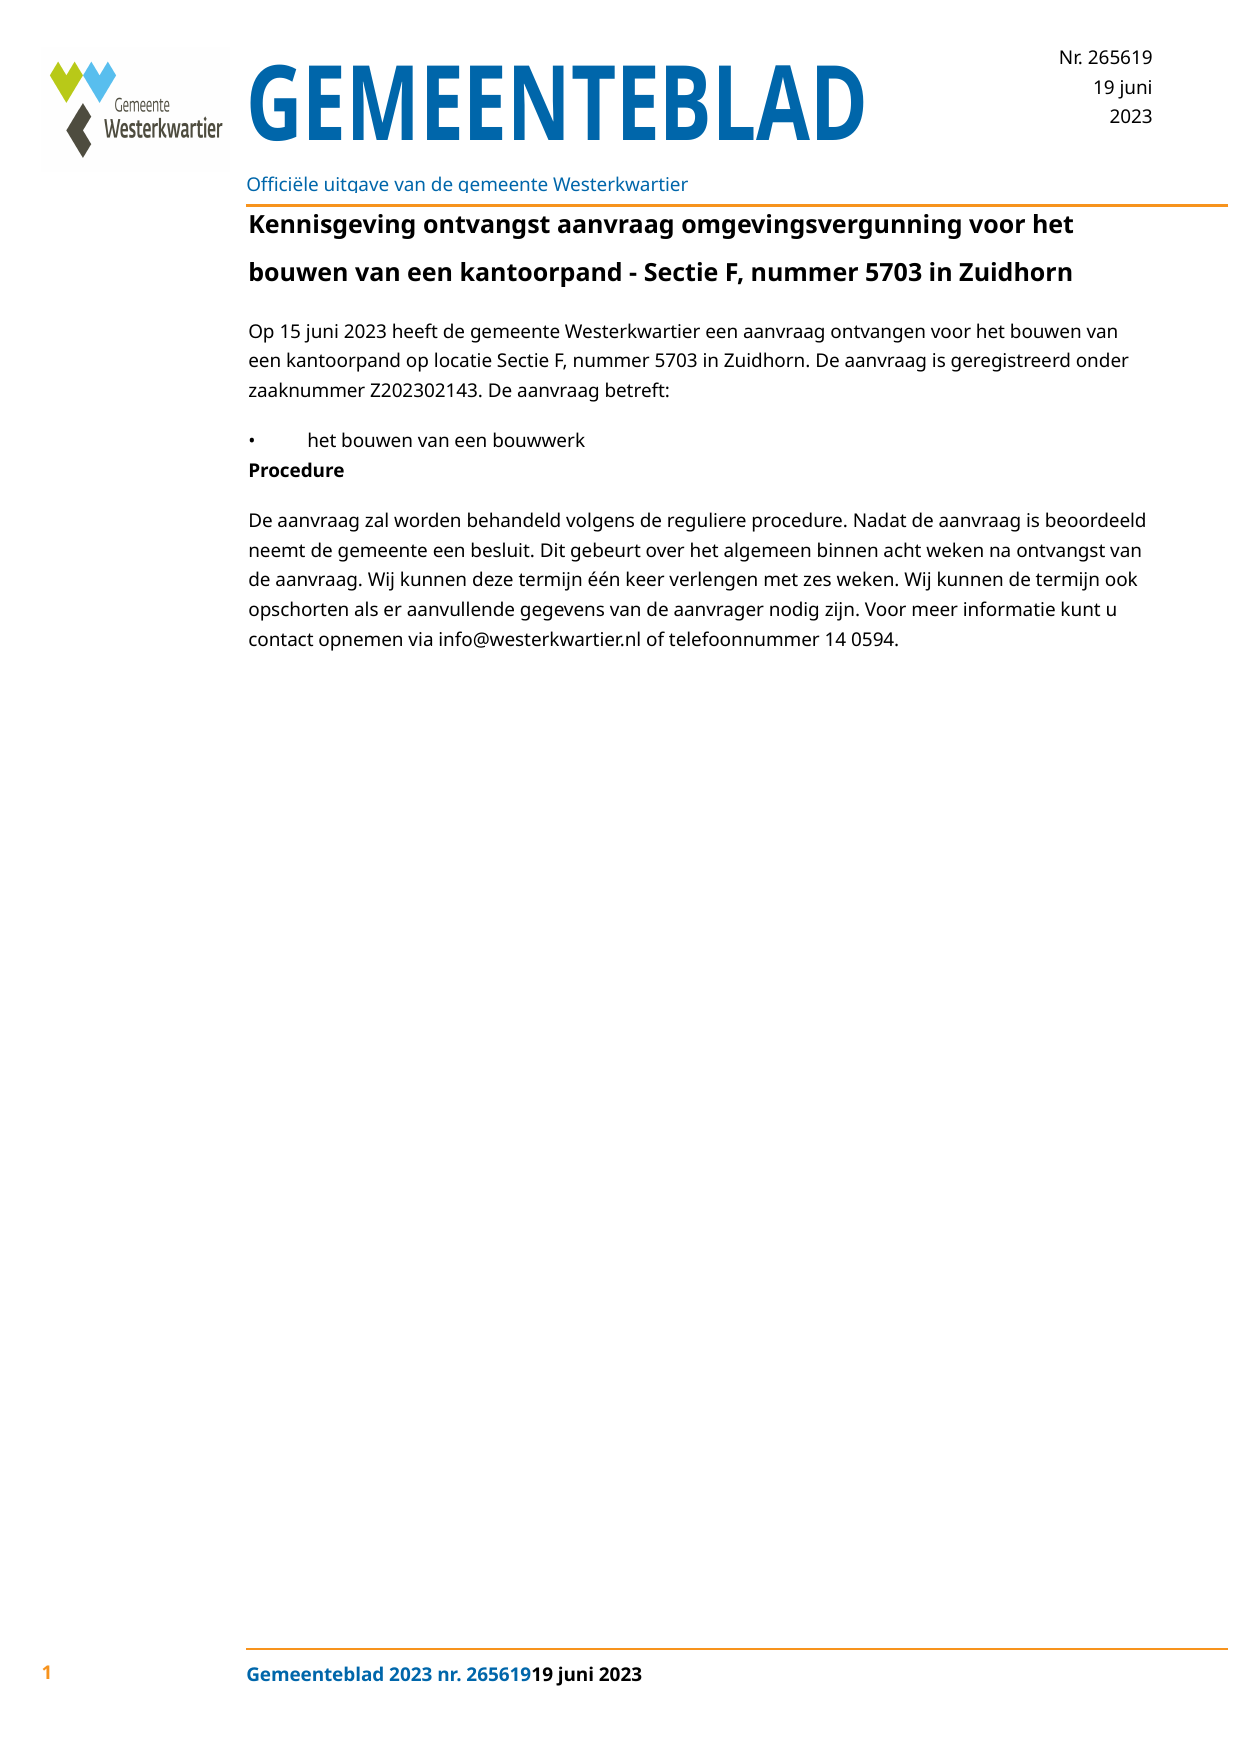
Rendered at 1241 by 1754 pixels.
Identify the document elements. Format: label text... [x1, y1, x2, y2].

text De aanvraag zal worden behandeld volgens de reguliere procedure. Nadat de aanvraag is beoordeeld neemt de gemeente een besluit. Dit gebeurt over het algemeen binnen acht weken na ontvangst van de aanvraag. Wij kunnen deze termijn één keer verlengen met zes weken. Wij kunnen de termijn ook opschorten als er aanvullende gegevens van de aanvrager nodig zijn. Voor meer informatie kunt u contact opnemen via info@westerkwartier.nl of telefoonnummer 14 0594. [248, 507, 1152, 652]
list het bouwen van een bouwwerk [248, 427, 1152, 453]
text Kennisgeving ontvangst aanvraag omgevingsvergunning voor het bouwen van een kantoorpand - Sectie F, nummer 5703 in Zuidhorn [248, 207, 1152, 288]
text Op 15 juni 2023 heeft de gemeente Westerkwartier een aanvraag ontvangen voor het bouwen van een kantoorpand op locatie Sectie F, nummer 5703 in Zuidhorn. De aanvraag is geregistreerd onder zaaknummer Z202302143. De aanvraag betreft: [248, 318, 1152, 403]
picture [41, 47, 231, 172]
text Procedure [248, 457, 1152, 483]
